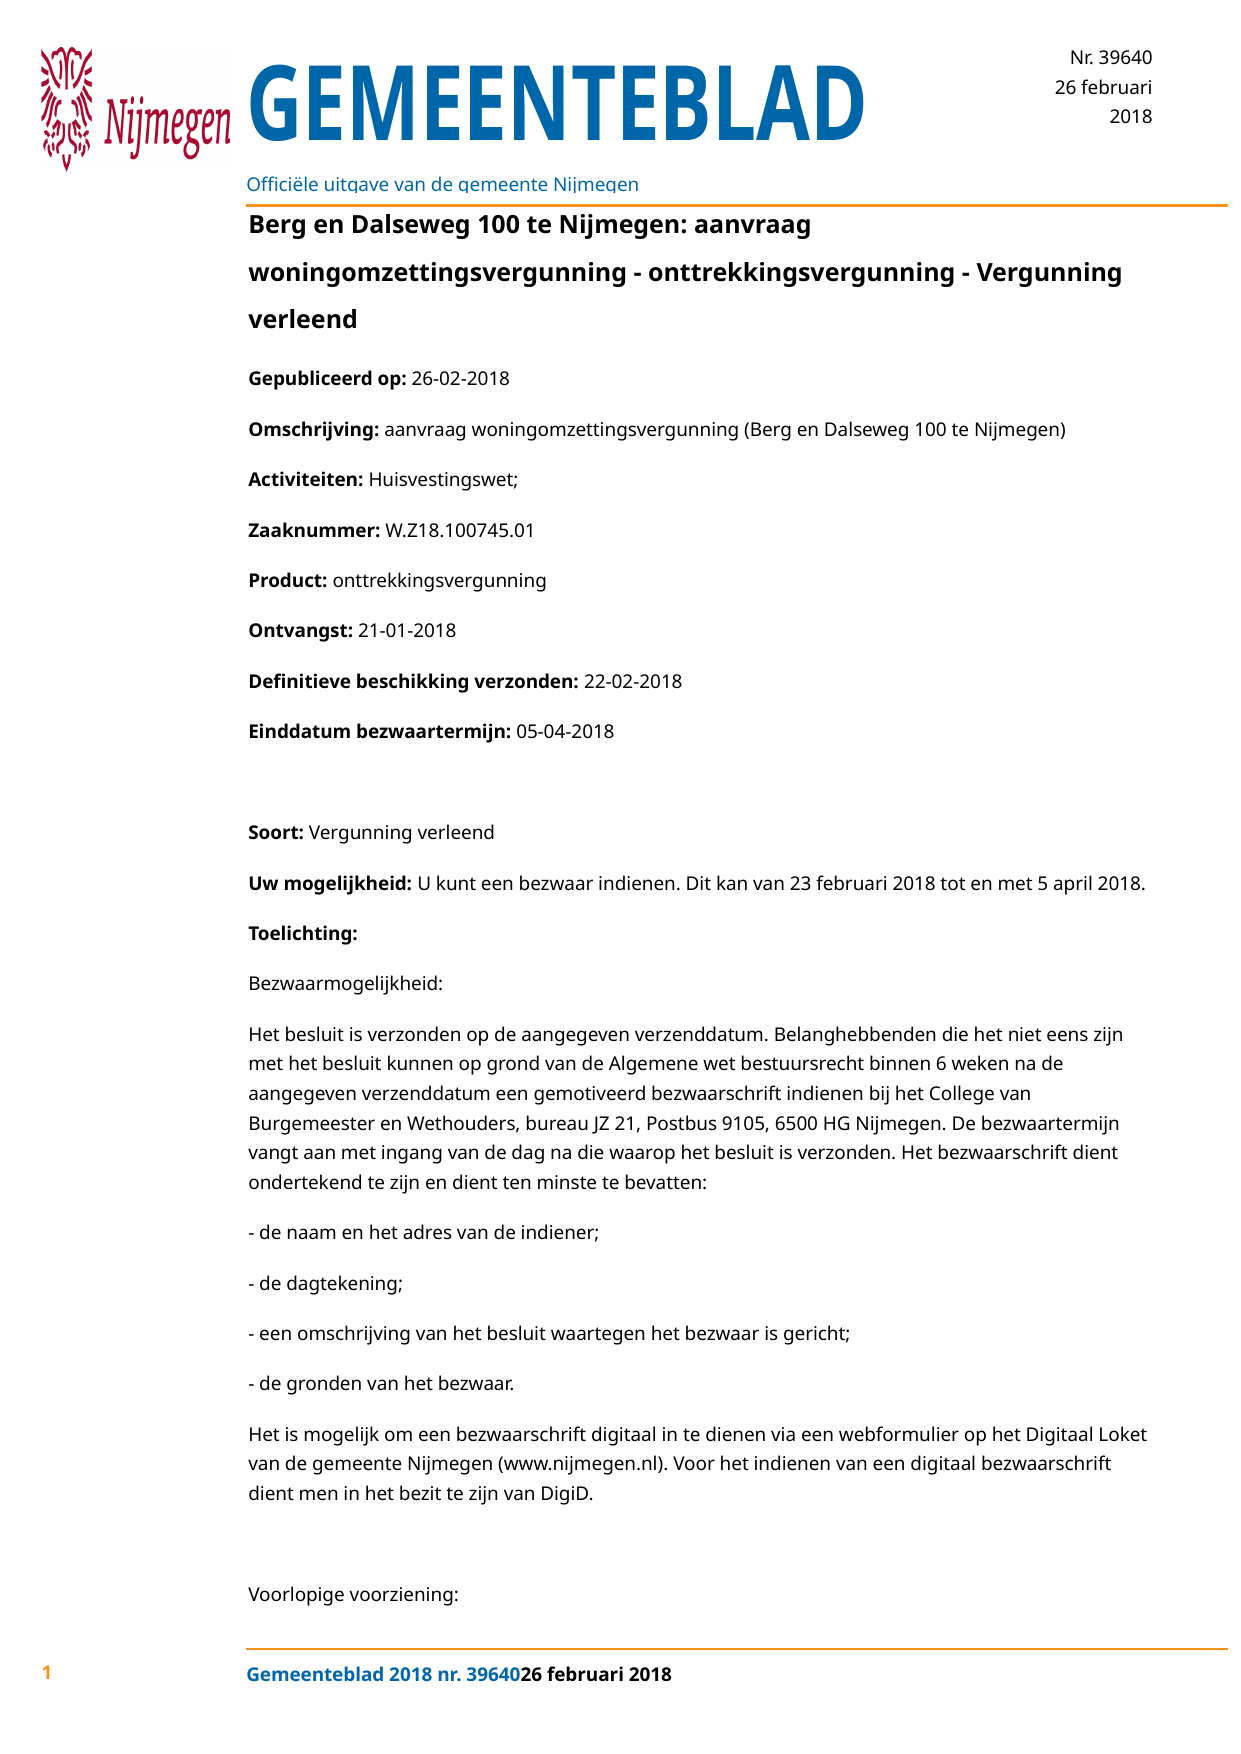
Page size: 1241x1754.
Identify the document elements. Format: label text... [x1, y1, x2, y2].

text Berg en Dalseweg 100 te Nijmegen: aanvraag woningomzettingsvergunning - onttrekkingsvergunning - Vergunning verleend [248, 207, 1152, 336]
text Definitieve beschikking verzonden: 22-02-2018 [248, 668, 1152, 694]
text Einddatum bezwaartermijn: 05-04-2018 [248, 718, 1152, 744]
text Toelichting: [248, 920, 1152, 946]
text Activiteiten: Huisvestingswet; [248, 466, 1152, 492]
text - een omschrijving van het besluit waartegen het bezwaar is gericht; [248, 1320, 1152, 1346]
text Product: onttrekkingsvergunning [248, 567, 1152, 593]
text Ontvangst: 21-01-2018 [248, 618, 1152, 643]
text Uw mogelijkheid: U kunt een bezwaar indienen. Dit kan van 23 februari 2018 tot en met 5 april 2018. [248, 870, 1152, 895]
picture [41, 47, 231, 172]
text Het is mogelijk om een bezwaarschrift digitaal in te dienen via een webformulier op het Digitaal Loket van de gemeente Nijmegen (www.nijmegen.nl). Voor het indienen van een digitaal bezwaarschrift dient men in het bezit te zijn van DigiD. [248, 1421, 1152, 1506]
text Omschrijving: aanvraag woningomzettingsvergunning (Berg en Dalseweg 100 te Nijmegen) [248, 416, 1152, 442]
text Bezwaarmogelijkheid: [248, 971, 1152, 996]
text Voorlopige voorziening: [248, 1581, 1152, 1607]
text - de dagtekening; [248, 1270, 1152, 1295]
text Zaaknummer: W.Z18.100745.01 [248, 517, 1152, 542]
text - de gronden van het bezwaar. [248, 1371, 1152, 1396]
text Gepubliceerd op: 26-02-2018 [248, 366, 1152, 391]
text Het besluit is verzonden op de aangegeven verzenddatum. Belanghebbenden die het niet eens zijn met het besluit kunnen op grond van de Algemene wet bestuursrecht binnen 6 weken na de aangegeven verzenddatum een gemotiveerd bezwaarschrift indienen bij het College van Burgemeester en Wethouders, bureau JZ 21, Postbus 9105, 6500 HG Nijmegen. De bezwaartermijn vangt aan met ingang van de dag na die waarop het besluit is verzonden. Het bezwaarschrift dient ondertekend te zijn en dient ten minste te bevatten: [248, 1021, 1152, 1194]
text - de naam en het adres van de indiener; [248, 1219, 1152, 1245]
text Soort: Vergunning verleend [248, 819, 1152, 845]
